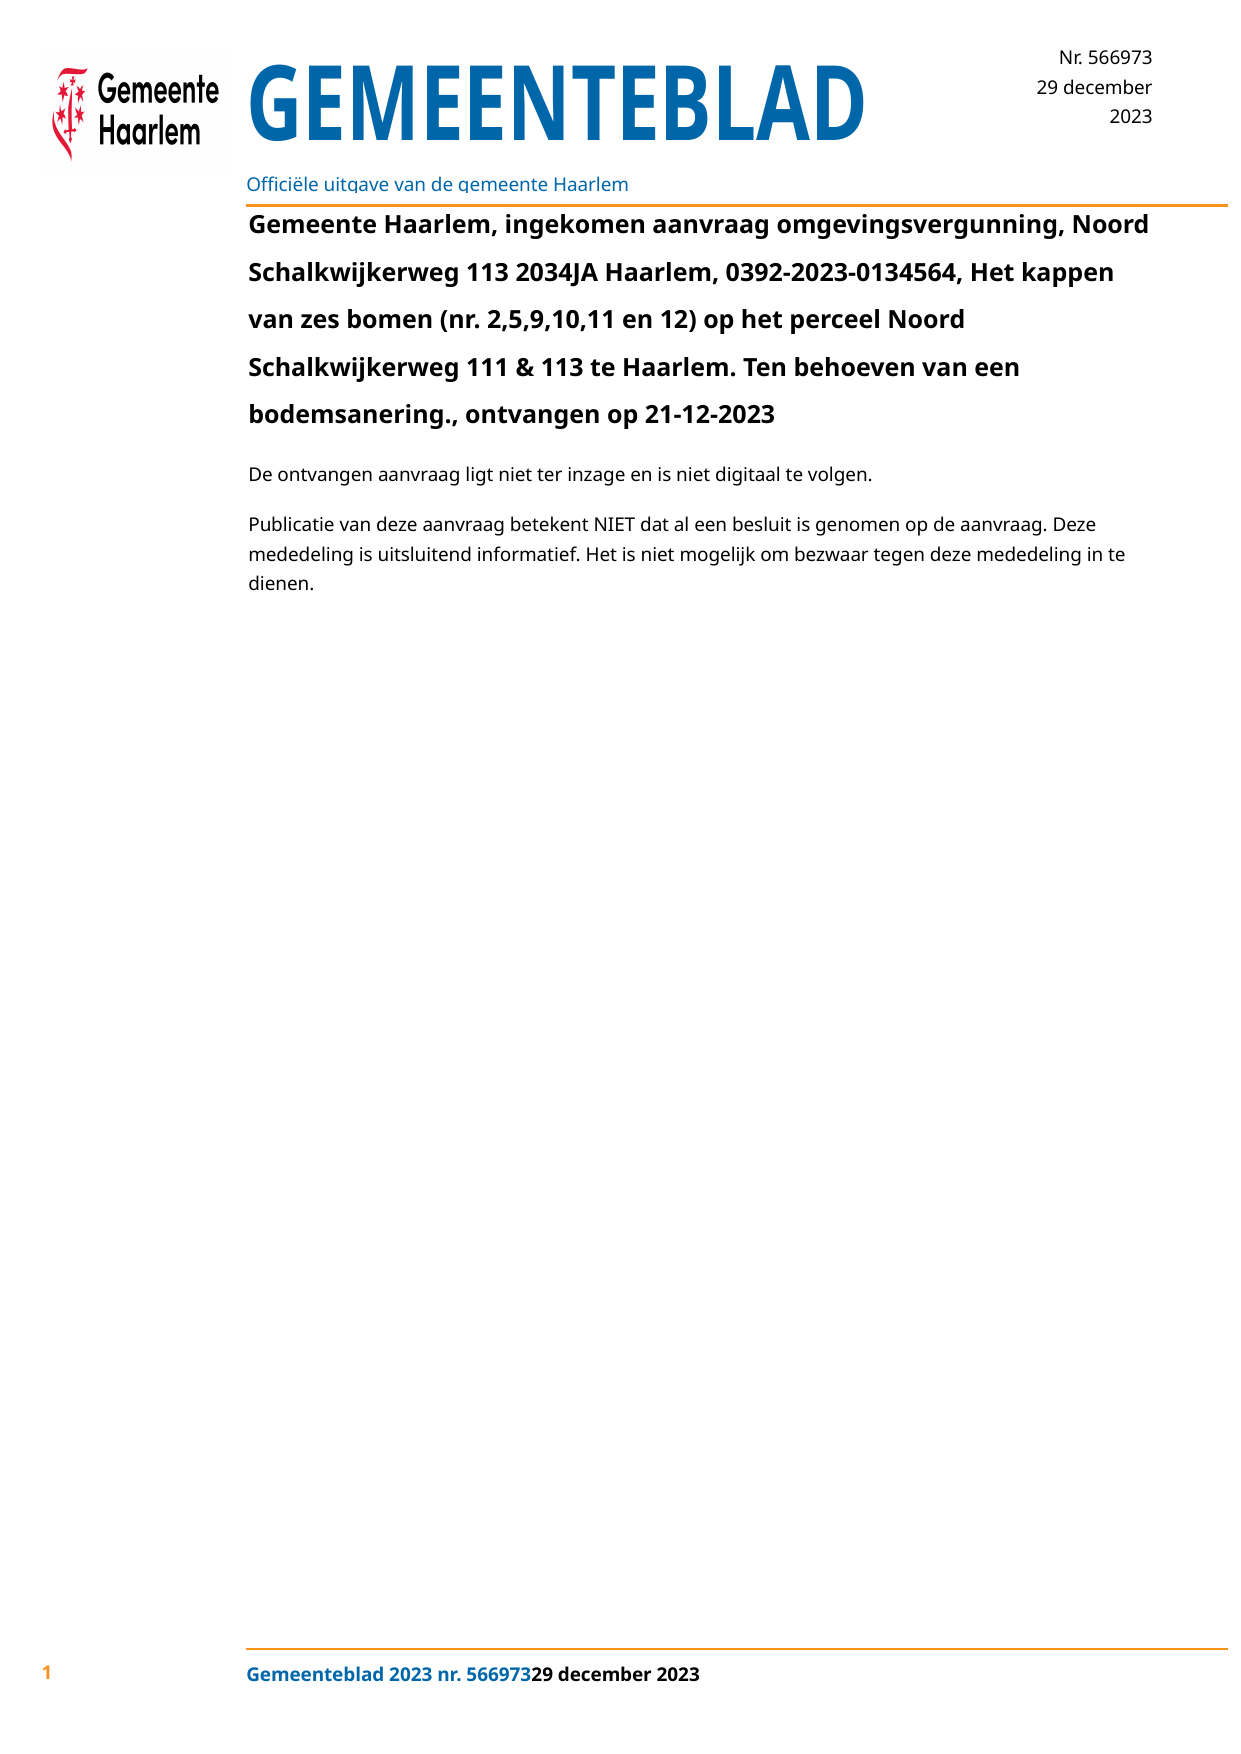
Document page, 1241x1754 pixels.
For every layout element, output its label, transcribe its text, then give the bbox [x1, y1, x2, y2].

picture [41, 47, 231, 172]
text Gemeente Haarlem, ingekomen aanvraag omgevingsvergunning, Noord Schalkwijkerweg 113 2034JA Haarlem, 0392-2023-0134564, Het kappen van zes bomen (nr. 2,5,9,10,11 en 12) op het perceel Noord Schalkwijkerweg 111 & 113 te Haarlem. Ten behoeven van een bodemsanering., ontvangen op 21-12-2023 [248, 207, 1152, 431]
text De ontvangen aanvraag ligt niet ter inzage en is niet digitaal te volgen. [248, 461, 1152, 486]
text Publicatie van deze aanvraag betekent NIET dat al een besluit is genomen op de aanvraag. Deze mededeling is uitsluitend informatief. Het is niet mogelijk om bezwaar tegen deze mededeling in te dienen. [248, 511, 1152, 596]
